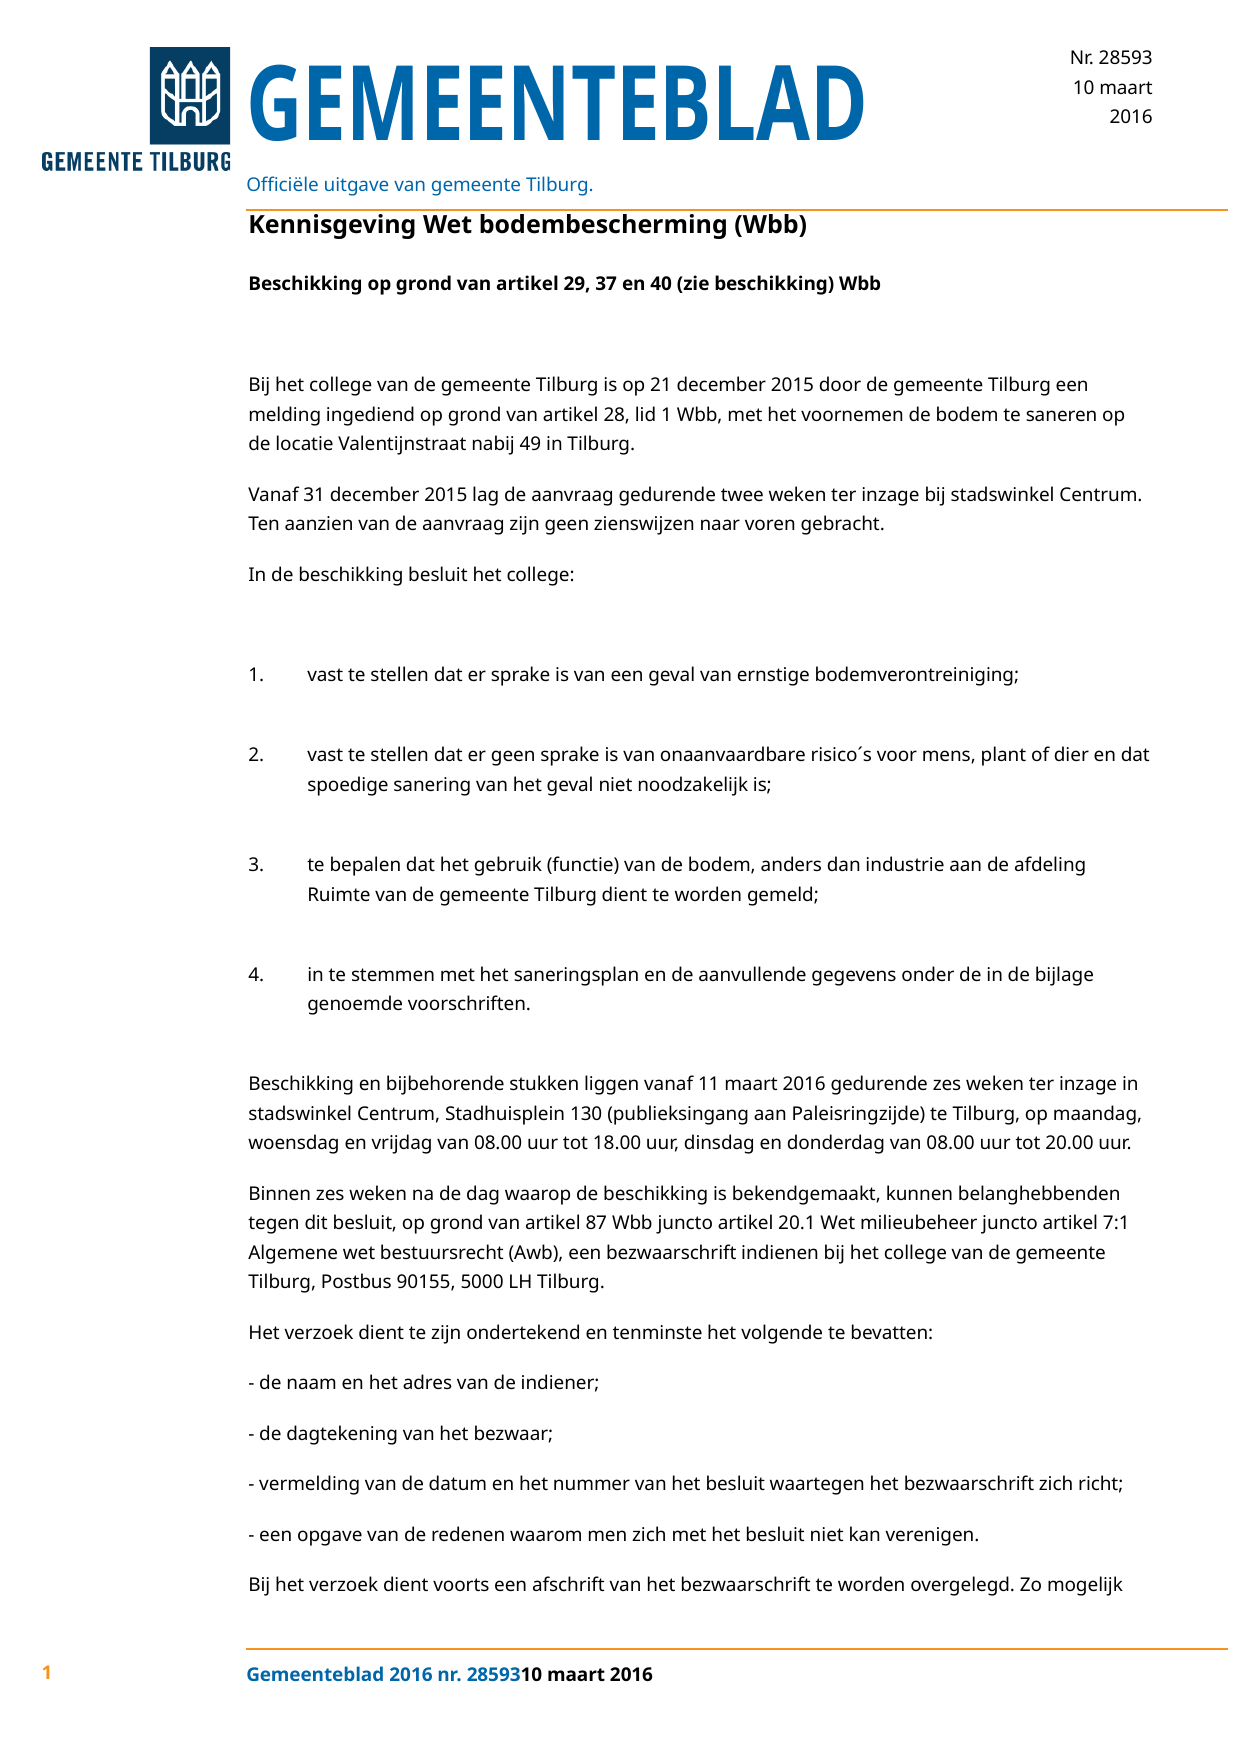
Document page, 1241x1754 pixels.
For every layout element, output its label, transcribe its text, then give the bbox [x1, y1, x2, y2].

list in te stemmen met het saneringsplan en de aanvullende gegevens onder de in de bijlage genoemde voorschriften. [248, 961, 1152, 1016]
picture [41, 47, 231, 172]
text - de dagtekening van het bezwaar; [248, 1420, 1152, 1446]
text Bij het verzoek dient voorts een afschrift van het bezwaarschrift te worden overgelegd. Zo mogelijk [248, 1571, 1152, 1597]
list te bepalen dat het gebruik (functie) van de bodem, anders dan industrie aan de afdeling Ruimte van de gemeente Tilburg dient te worden gemeld; [248, 851, 1152, 906]
text Bij het college van de gemeente Tilburg is op 21 december 2015 door de gemeente Tilburg een melding ingediend op grond van artikel 28, lid 1 Wbb, met het voornemen de bodem te saneren op de locatie Valentijnstraat nabij 49 in Tilburg. [248, 371, 1152, 456]
list vast te stellen dat er sprake is van een geval van ernstige bodemverontreiniging; [248, 662, 1152, 687]
text - een opgave van de redenen waarom men zich met het besluit niet kan verenigen. [248, 1521, 1152, 1546]
text Vanaf 31 december 2015 lag de aanvraag gedurende twee weken ter inzage bij stadswinkel Centrum. Ten aanzien van de aanvraag zijn geen zienswijzen naar voren gebracht. [248, 481, 1152, 536]
list vast te stellen dat er geen sprake is van onaanvaardbare risico´s voor mens, plant of dier en dat spoedige sanering van het geval niet noodzakelijk is; [248, 742, 1152, 797]
text Het verzoek dient te zijn ondertekend en tenminste het volgende te bevatten: [248, 1319, 1152, 1345]
text - vermelding van de datum en het nummer van het besluit waartegen het bezwaarschrift zich richt; [248, 1470, 1152, 1496]
text Beschikking op grond van artikel 29, 37 en 40 (zie beschikking) Wbb [248, 270, 1152, 296]
text In de beschikking besluit het college: [248, 561, 1152, 586]
text Binnen zes weken na de dag waarop de beschikking is bekendgemaakt, kunnen belanghebbenden tegen dit besluit, op grond van artikel 87 Wbb juncto artikel 20.1 Wet milieubeheer juncto artikel 7:1 Algemene wet bestuursrecht (Awb), een bezwaarschrift indienen bij het college van de gemeente Tilburg, Postbus 90155, 5000 LH Tilburg. [248, 1180, 1152, 1294]
text Kennisgeving Wet bodembescherming (Wbb) [248, 211, 1152, 241]
text - de naam en het adres van de indiener; [248, 1369, 1152, 1395]
text Beschikking en bijbehorende stukken liggen vanaf 11 maart 2016 gedurende zes weken ter inzage in stadswinkel Centrum, Stadhuisplein 130 (publieksingang aan Paleisringzijde) te Tilburg, op maandag, woensdag en vrijdag van 08.00 uur tot 18.00 uur, dinsdag en donderdag van 08.00 uur tot 20.00 uur. [248, 1070, 1152, 1155]
